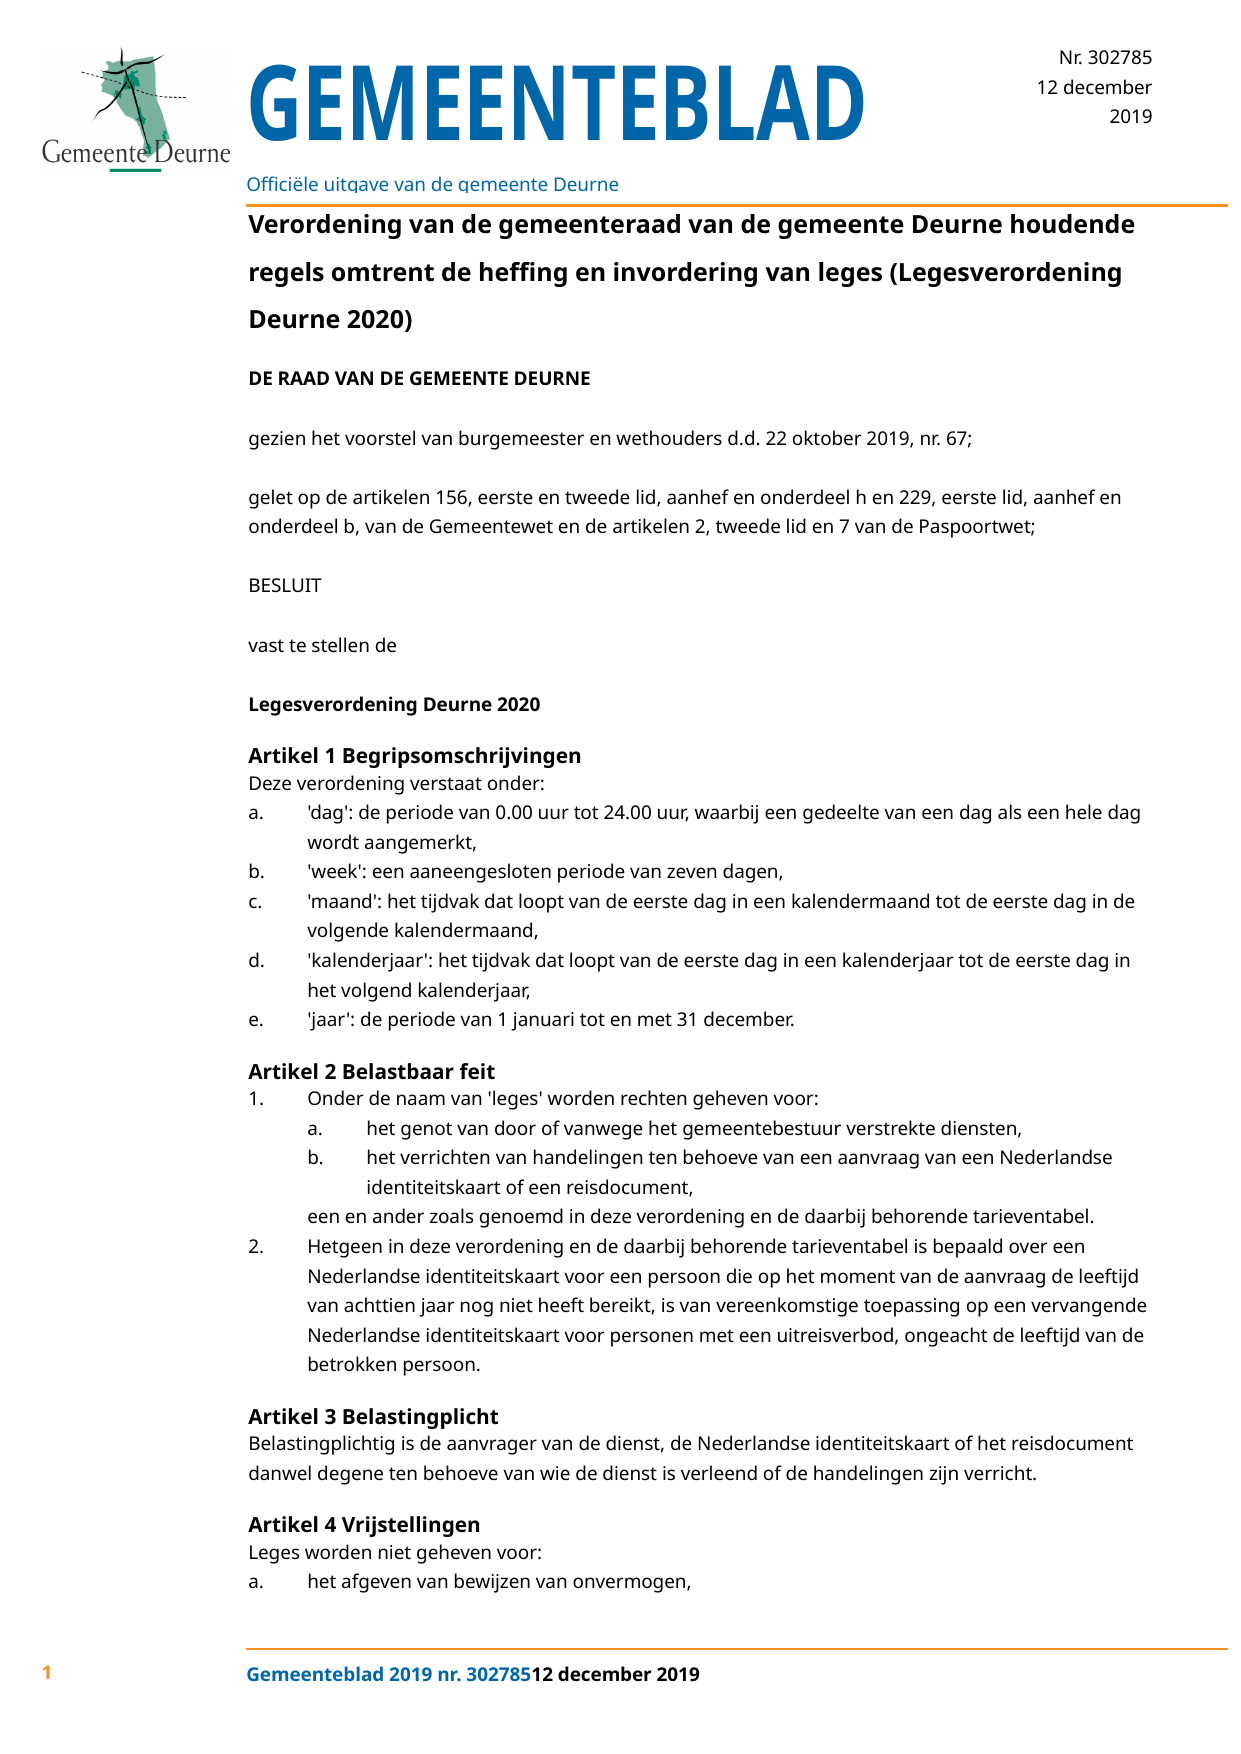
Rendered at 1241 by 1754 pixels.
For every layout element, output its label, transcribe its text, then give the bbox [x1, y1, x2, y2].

text Belastingplichtig is de aanvrager van de dienst, de Nederlandse identiteitskaart of het reisdocument danwel degene ten behoeve van wie de dienst is verleend of de handelingen zijn verricht. [248, 1430, 1152, 1486]
picture [41, 47, 231, 172]
text vast te stellen de [248, 632, 1152, 657]
list 'dag': de periode van 0.00 uur tot 24.00 uur, waarbij een gedeelte van een dag als een hele dag wordt aangemerkt, [248, 799, 1152, 855]
text Verordening van de gemeenteraad van de gemeente Deurne houdende regels omtrent de heffing en invordering van leges (Legesverordening Deurne 2020) [248, 207, 1152, 336]
list het genot van door of vanwege het gemeentebestuur verstrekte diensten, [307, 1115, 1152, 1141]
list 'kalenderjaar': het tijdvak dat loopt van de eerste dag in een kalenderjaar tot de eerste dag in het volgend kalenderjaar, [248, 947, 1152, 1003]
text gezien het voorstel van burgemeester en wethouders d.d. 22 oktober 2019, nr. 67; [248, 425, 1152, 450]
text Deze verordening verstaat onder: [248, 770, 1152, 796]
list Hetgeen in deze verordening en de daarbij behorende tarieventabel is bepaald over een Nederlandse identiteitskaart voor een persoon die op het moment van de aanvraag de leeftijd van achttien jaar nog niet heeft bereikt, is van vereenkomstige toepassing op een vervangende Nederlandse identiteitskaart voor personen met een uitreisverbod, ongeacht de leeftijd van de betrokken persoon. [248, 1233, 1152, 1377]
list het afgeven van bewijzen van onvermogen, [248, 1568, 1152, 1594]
text Artikel 3 Belastingplicht [248, 1402, 1152, 1430]
list 'maand': het tijdvak dat loopt van de eerste dag in een kalendermaand tot de eerste dag in de volgende kalendermaand, [248, 888, 1152, 943]
list een en ander zoals genoemd in deze verordening en de daarbij behorende tarieventabel. [248, 1204, 1152, 1229]
text BESLUIT [248, 573, 1152, 598]
list het verrichten van handelingen ten behoeve van een aanvraag van een Nederlandse identiteitskaart of een reisdocument, [307, 1144, 1152, 1200]
list Onder de naam van 'leges' worden rechten geheven voor: [248, 1085, 1152, 1111]
list 'week': een aaneengesloten periode van zeven dagen, [248, 858, 1152, 884]
text Legesverordening Deurne 2020 [248, 691, 1152, 717]
text Leges worden niet geheven voor: [248, 1539, 1152, 1564]
text gelet op de artikelen 156, eerste en tweede lid, aanhef en onderdeel h en 229, eerste lid, aanhef en onderdeel b, van de Gemeentewet en de artikelen 2, tweede lid en 7 van de Paspoortwet; [248, 484, 1152, 539]
text DE RAAD VAN DE GEMEENTE DEURNE [248, 366, 1152, 391]
text Artikel 2 Belastbaar feit [248, 1057, 1152, 1085]
text Artikel 1 Begripsomschrijvingen [248, 741, 1152, 770]
text Artikel 4 Vrijstellingen [248, 1510, 1152, 1539]
list 'jaar': de periode van 1 januari tot en met 31 december. [248, 1006, 1152, 1032]
